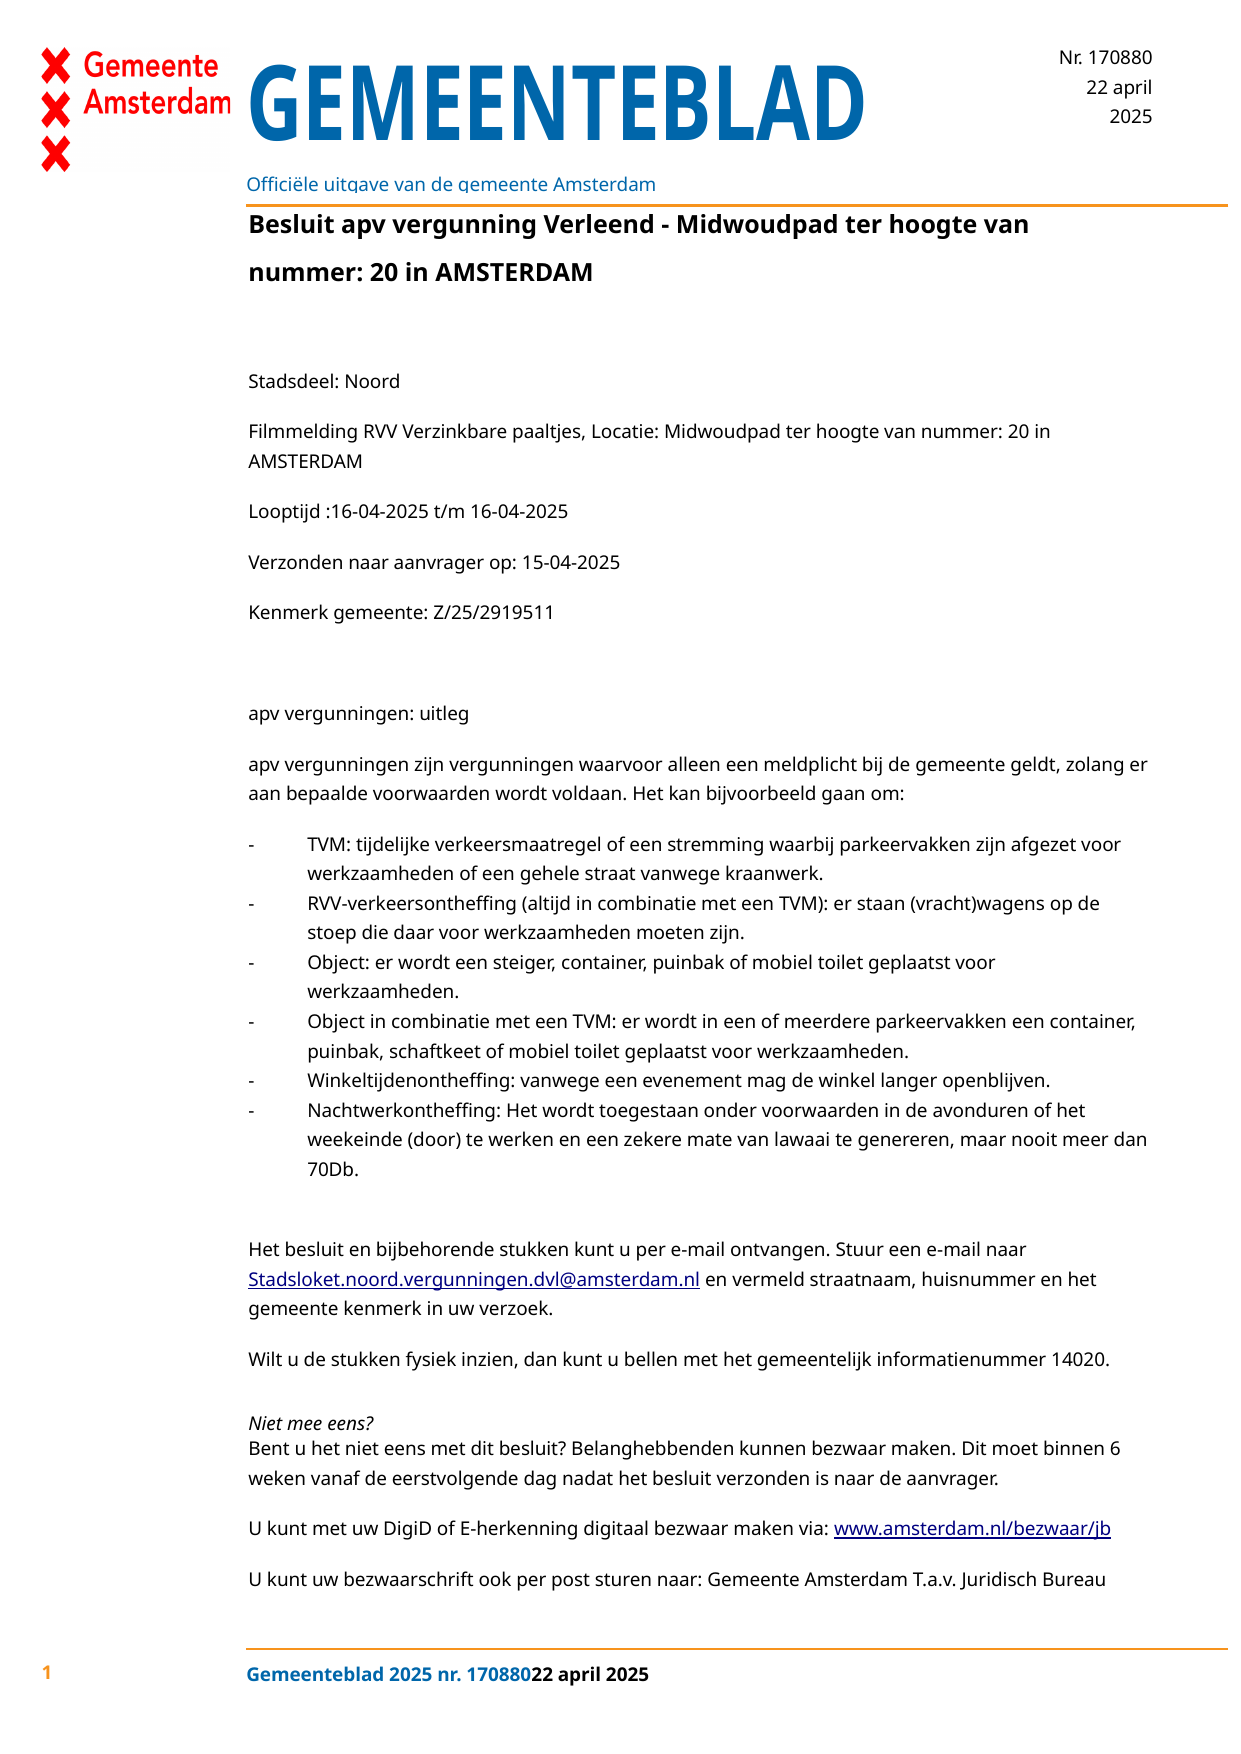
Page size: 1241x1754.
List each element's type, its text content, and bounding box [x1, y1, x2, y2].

text Verzonden naar aanvrager op: 15-04-2025 [248, 549, 1152, 575]
text apv vergunningen: uitleg [248, 700, 1152, 726]
list Winkeltijdenontheffing: vanwege een evenement mag de winkel langer openblijven. [248, 1067, 1152, 1093]
text U kunt met uw DigiD of E-herkenning digitaal bezwaar maken via: www.amsterdam.nl/bezwaar/jb [248, 1516, 1152, 1541]
text Kenmerk gemeente: Z/25/2919511 [248, 599, 1152, 625]
text Bent u het niet eens met dit besluit? Belanghebbenden kunnen bezwaar maken. Dit moet binnen 6 weken vanaf de eerstvolgende dag nadat het besluit verzonden is naar de aanvrager. [248, 1436, 1152, 1491]
text Wilt u de stukken fysiek inzien, dan kunt u bellen met het gemeentelijk informatienummer 14020. [248, 1346, 1152, 1372]
list Nachtwerkontheffing: Het wordt toegestaan onder voorwaarden in de avonduren of het weekeinde (door) te werken en een zekere mate van lawaai te genereren, maar nooit meer dan 70Db. [248, 1097, 1152, 1182]
list Object in combinatie met een TVM: er wordt in een of meerdere parkeervakken een container, puinbak, schaftkeet of mobiel toilet geplaatst voor werkzaamheden. [248, 1008, 1152, 1064]
list RVV-verkeersontheffing (altijd in combinatie met een TVM): er staan (vracht)wagens op de stoep die daar voor werkzaamheden moeten zijn. [248, 890, 1152, 945]
text Stadsdeel: Noord [248, 368, 1152, 394]
list TVM: tijdelijke verkeersmaatregel of een stremming waarbij parkeervakken zijn afgezet voor werkzaamheden of een gehele straat vanwege kraanwerk. [248, 831, 1152, 886]
text Filmmelding RVV Verzinkbare paaltjes, Locatie: Midwoudpad ter hoogte van nummer: 20 in AMSTERDAM [248, 419, 1152, 474]
text Niet mee eens? [248, 1410, 1152, 1436]
list Object: er wordt een steiger, container, puinbak of mobiel toilet geplaatst voor werkzaamheden. [248, 949, 1152, 1004]
picture [41, 47, 231, 172]
text Looptijd :16-04-2025 t/m 16-04-2025 [248, 499, 1152, 524]
text Het besluit en bijbehorende stukken kunt u per e-mail ontvangen. Stuur een e-mail naar Stadsloket.noord.vergunningen.dvl@amsterdam.nl en vermeld straatnaam, huisnummer en het gemeente kenmerk in uw verzoek. [248, 1236, 1152, 1321]
text apv vergunningen zijn vergunningen waarvoor alleen een meldplicht bij de gemeente geldt, zolang er aan bepaalde voorwaarden wordt voldaan. Het kan bijvoorbeeld gaan om: [248, 751, 1152, 806]
text U kunt uw bezwaarschrift ook per post sturen naar: Gemeente Amsterdam T.a.v. Juridisch Bureau [248, 1566, 1152, 1592]
text Besluit apv vergunning Verleend - Midwoudpad ter hoogte van nummer: 20 in AMSTERDAM [248, 207, 1152, 288]
